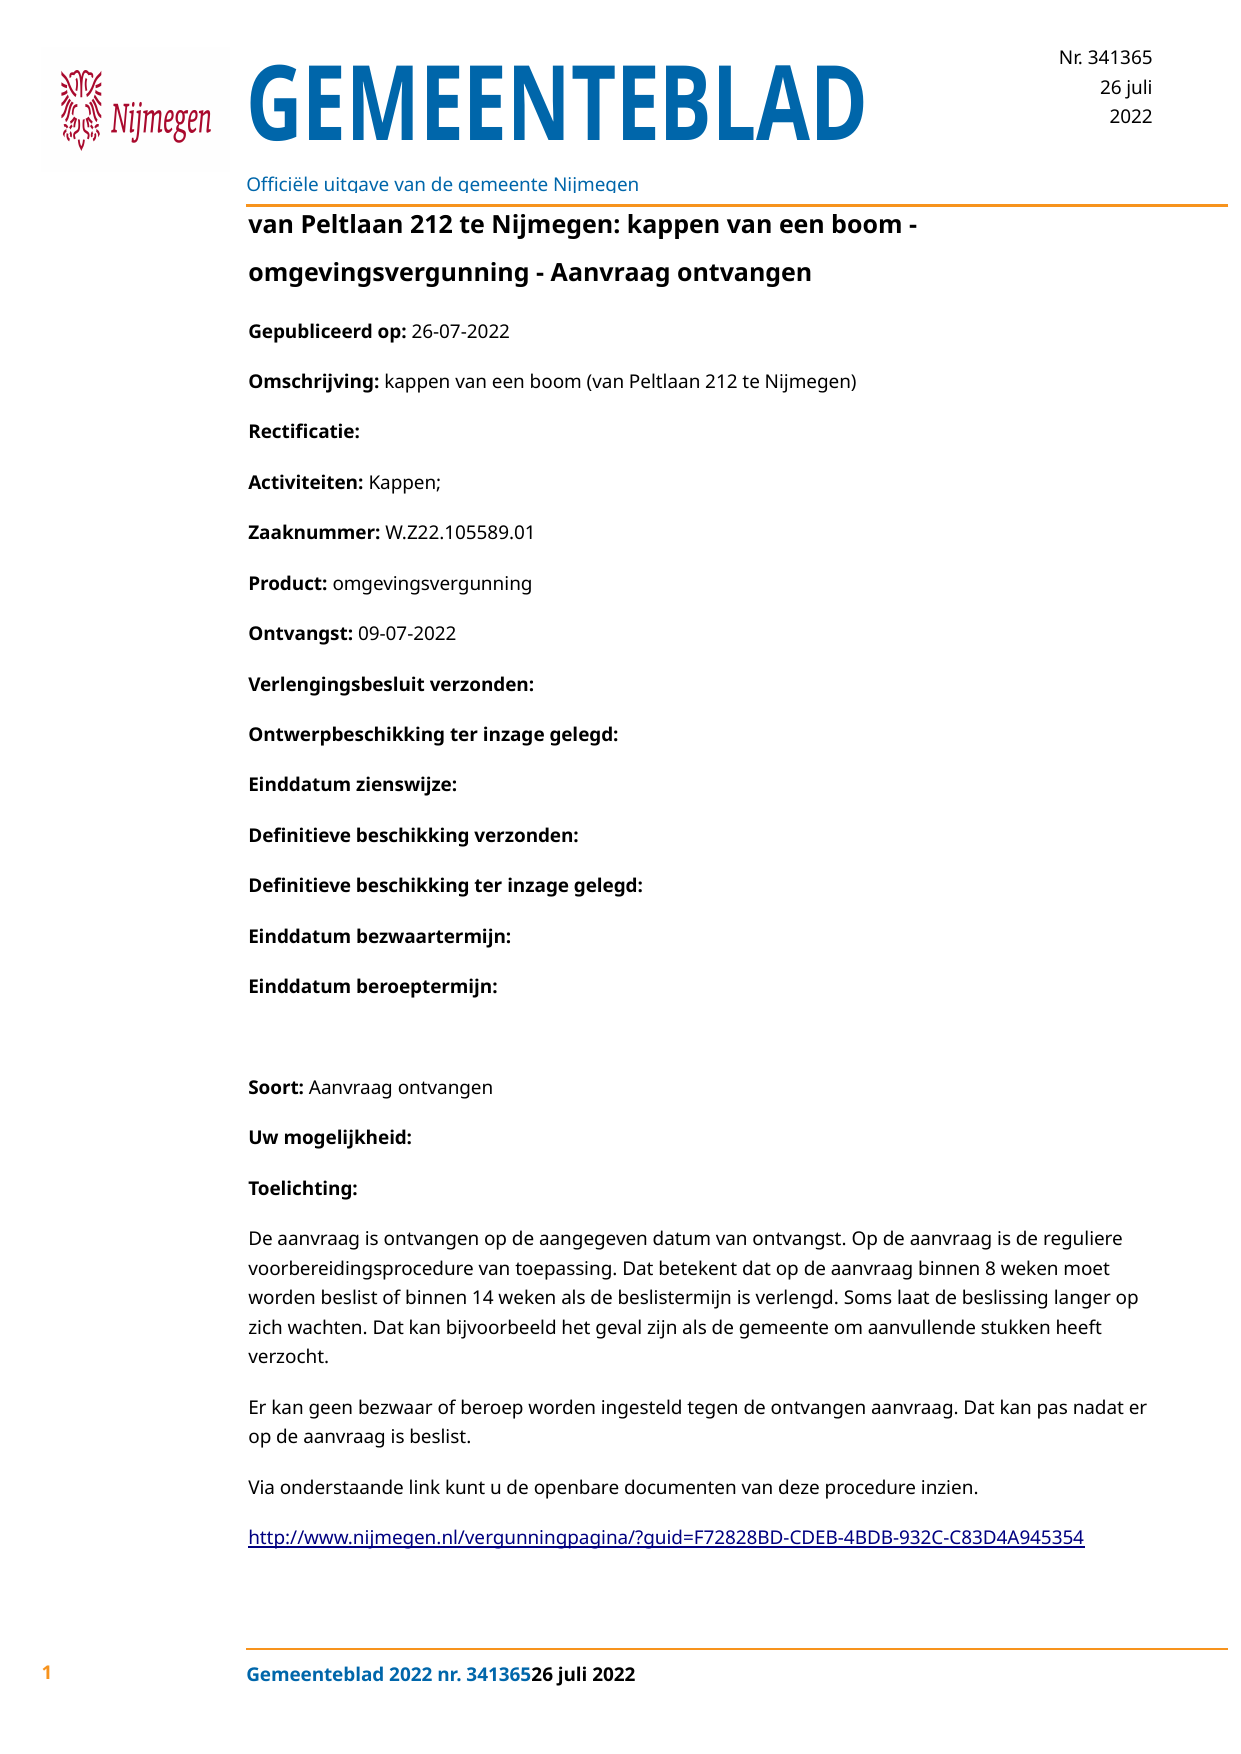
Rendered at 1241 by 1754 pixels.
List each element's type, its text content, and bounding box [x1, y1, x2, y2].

text Product: omgevingsvergunning [248, 570, 1152, 596]
text Gepubliceerd op: 26-07-2022 [248, 318, 1152, 344]
text Soort: Aanvraag ontvangen [248, 1074, 1152, 1100]
text Einddatum beroeptermijn: [248, 973, 1152, 999]
text Einddatum bezwaartermijn: [248, 923, 1152, 949]
text van Peltlaan 212 te Nijmegen: kappen van een boom - omgevingsvergunning - Aanvraag ontvangen [248, 207, 1152, 288]
text Omschrijving: kappen van een boom (van Peltlaan 212 te Nijmegen) [248, 368, 1152, 394]
text Uw mogelijkheid: [248, 1124, 1152, 1150]
text http://www.nijmegen.nl/vergunningpagina/?guid=F72828BD-CDEB-4BDB-932C-C83D4A945354 [248, 1524, 1152, 1550]
text Verlengingsbesluit verzonden: [248, 671, 1152, 697]
text De aanvraag is ontvangen op de aangegeven datum van ontvangst. Op de aanvraag is de reguliere voorbereidingsprocedure van toepassing. Dat betekent dat op de aanvraag binnen 8 weken moet worden beslist of binnen 14 weken als de beslistermijn is verlengd. Soms laat de beslissing langer op zich wachten. Dat kan bijvoorbeeld het geval zijn als de gemeente om aanvullende stukken heeft verzocht. [248, 1225, 1152, 1369]
text Rectificatie: [248, 419, 1152, 444]
text Ontvangst: 09-07-2022 [248, 620, 1152, 646]
text Activiteiten: Kappen; [248, 469, 1152, 495]
text Via onderstaande link kunt u de openbare documenten van deze procedure inzien. [248, 1474, 1152, 1500]
text Zaaknummer: W.Z22.105589.01 [248, 519, 1152, 545]
text Toelichting: [248, 1175, 1152, 1201]
text Definitieve beschikking verzonden: [248, 822, 1152, 848]
text Er kan geen bezwaar of beroep worden ingesteld tegen de ontvangen aanvraag. Dat kan pas nadat er op de aanvraag is beslist. [248, 1394, 1152, 1449]
text Definitieve beschikking ter inzage gelegd: [248, 872, 1152, 898]
text Einddatum zienswijze: [248, 772, 1152, 797]
text Ontwerpbeschikking ter inzage gelegd: [248, 721, 1152, 747]
picture [41, 47, 231, 172]
